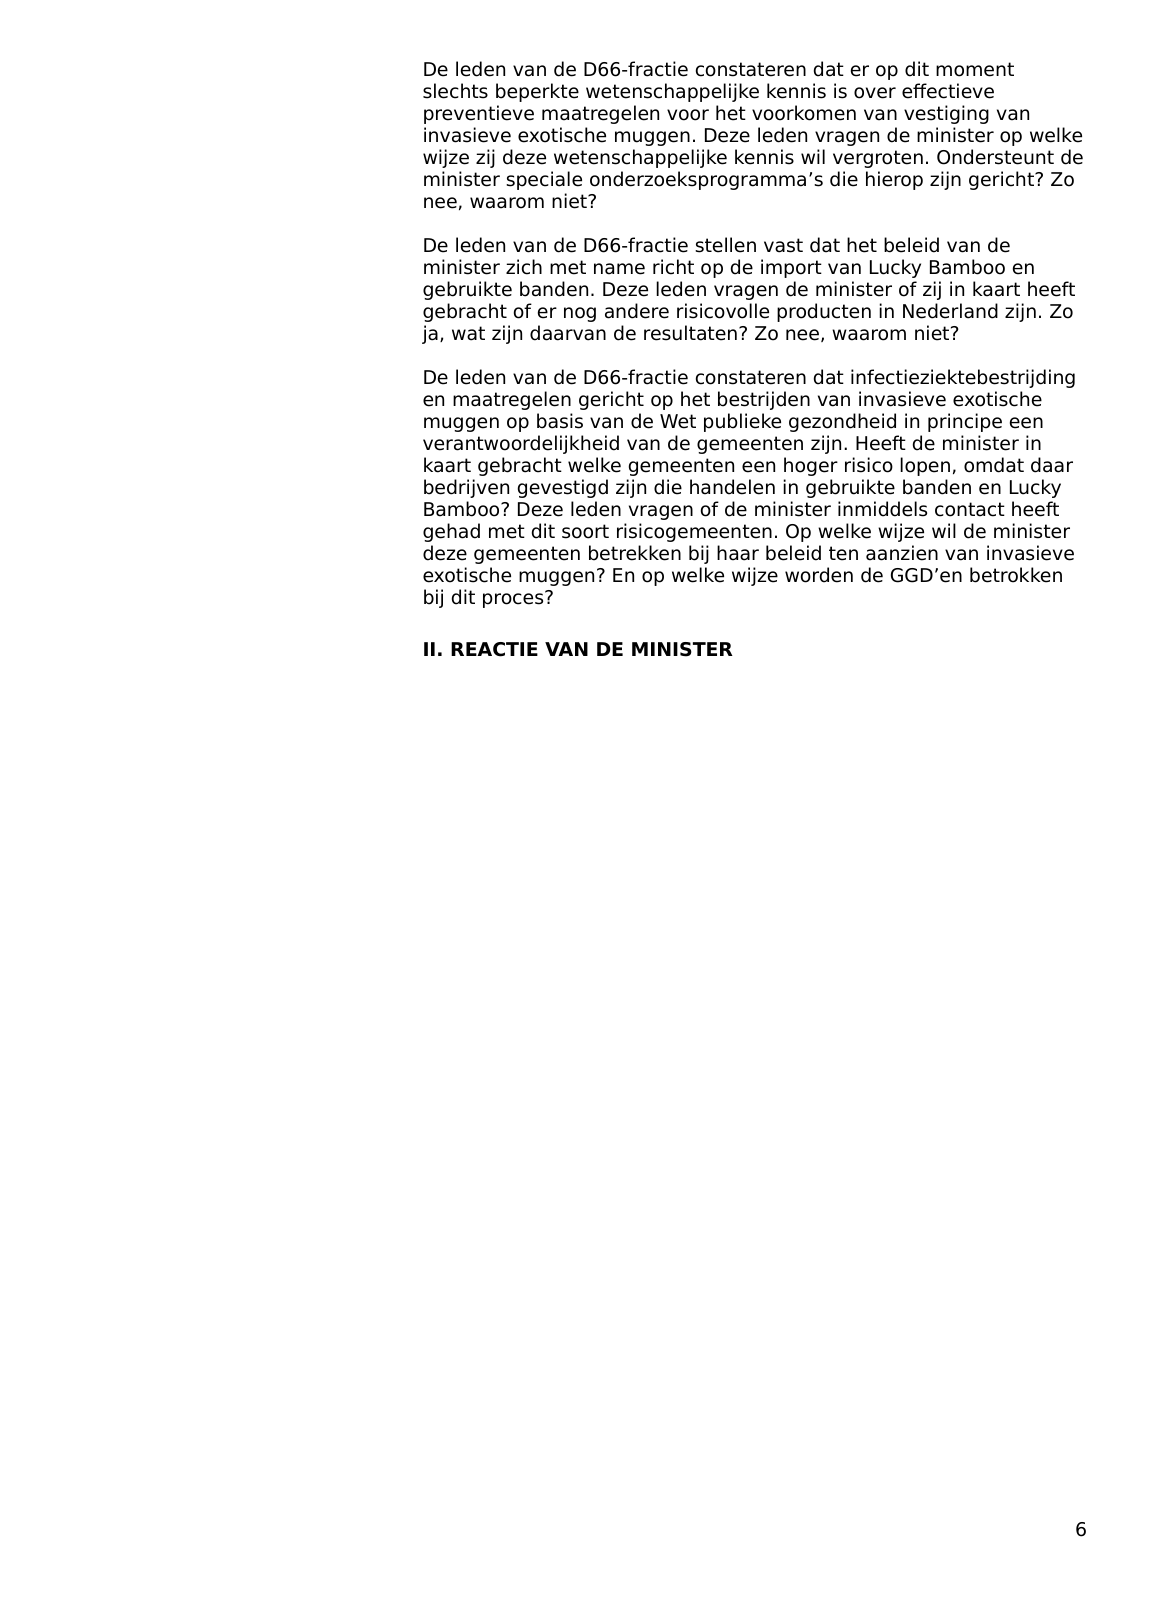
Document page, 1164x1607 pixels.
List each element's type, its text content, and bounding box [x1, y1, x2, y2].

text De leden van de D66-fractie constateren dat er op dit moment slechts beperkte wetenschappelijke kennis is over effectieve preventieve maatregelen voor het voorkomen van vestiging van invasieve exotische muggen. Deze leden vragen de minister op welke wijze zij deze wetenschappelijke kennis wil vergroten. Ondersteunt de minister speciale onderzoeksprogramma’s die hierop zijn gericht? Zo nee, waarom niet? [422, 59, 1087, 213]
text De leden van de D66-fractie stellen vast dat het beleid van de minister zich met name richt op de import van Lucky Bamboo en gebruikte banden. Deze leden vragen de minister of zij in kaart heeft gebracht of er nog andere risicovolle producten in Nederland zijn. Zo ja, wat zijn daarvan de resultaten? Zo nee, waarom niet? [422, 235, 1087, 345]
text De leden van de D66-fractie constateren dat infectieziektebestrijding en maatregelen gericht op het bestrijden van invasieve exotische muggen op basis van de Wet publieke gezondheid in principe een verantwoordelijkheid van de gemeenten zijn. Heeft de minister in kaart gebracht welke gemeenten een hoger risico lopen, omdat daar bedrijven gevestigd zijn die handelen in gebruikte banden en Lucky Bamboo? Deze leden vragen of de minister inmiddels contact heeft gehad met dit soort risicogemeenten. Op welke wijze wil de minister deze gemeenten betrekken bij haar beleid ten aanzien van invasieve exotische muggen? En op welke wijze worden de GGD’en betrokken bij dit proces? [422, 367, 1087, 609]
subtitle II. REACTIE VAN DE MINISTER [422, 639, 1087, 661]
